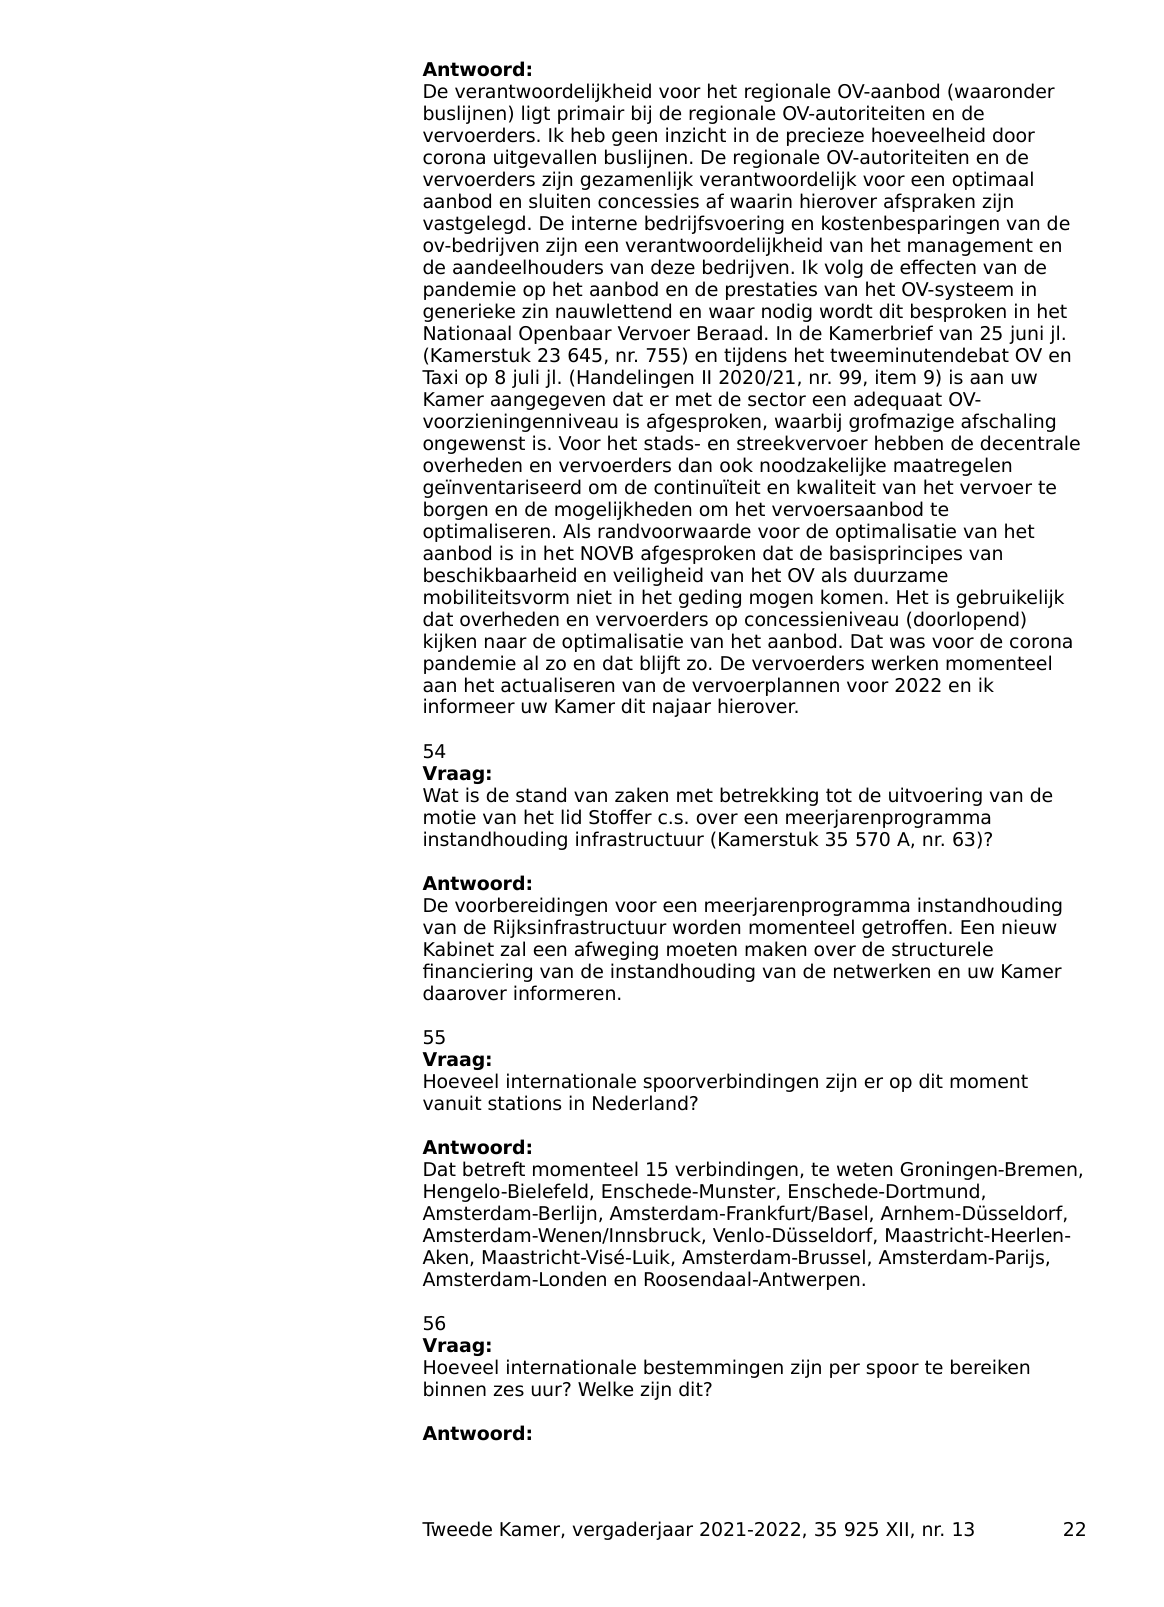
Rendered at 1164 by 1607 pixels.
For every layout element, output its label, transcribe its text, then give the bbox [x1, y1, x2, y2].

text Vraag: [422, 763, 1087, 784]
text Hoeveel internationale spoorverbindingen zijn er op dit moment vanuit stations in Nederland? [422, 1071, 1087, 1115]
text De verantwoordelijkheid voor het regionale OV-aanbod (waaronder buslijnen) ligt primair bij de regionale OV-autoriteiten en de vervoerders. Ik heb geen inzicht in de precieze hoeveelheid door corona uitgevallen buslijnen. De regionale OV-autoriteiten en de vervoerders zijn gezamenlijk verantwoordelijk voor een optimaal aanbod en sluiten concessies af waarin hierover afspraken zijn vastgelegd. De interne bedrijfsvoering en kostenbesparingen van de ov-bedrijven zijn een verantwoordelijkheid van het management en de aandeelhouders van deze bedrijven. Ik volg de effecten van de pandemie op het aanbod en de prestaties van het OV-systeem in generieke zin nauwlettend en waar nodig wordt dit besproken in het Nationaal Openbaar Vervoer Beraad. In de Kamerbrief van 25 juni jl. (Kamerstuk 23 645, nr. 755) en tijdens het tweeminutendebat OV en Taxi op 8 juli jl. (Handelingen II 2020/21, nr. 99, item 9) is aan uw Kamer aangegeven dat er met de sector een adequaat OV-voorzieningenniveau is afgesproken, waarbij grofmazige afschaling ongewenst is. Voor het stads- en streekvervoer hebben de decentrale overheden en vervoerders dan ook noodzakelijke maatregelen geïnventariseerd om de continuïteit en kwaliteit van het vervoer te borgen en de mogelijkheden om het vervoersaanbod te optimaliseren. Als randvoorwaarde voor de optimalisatie van het aanbod is in het NOVB afgesproken dat de basisprincipes van beschikbaarheid en veiligheid van het OV als duurzame mobiliteitsvorm niet in het geding mogen komen. Het is gebruikelijk dat overheden en vervoerders op concessieniveau (doorlopend) kijken naar de optimalisatie van het aanbod. Dat was voor de corona pandemie al zo en dat blijft zo. De vervoerders werken momenteel aan het actualiseren van de vervoerplannen voor 2022 en ik informeer uw Kamer dit najaar hierover. [422, 81, 1087, 718]
text Vraag: [422, 1335, 1087, 1357]
text Hoeveel internationale bestemmingen zijn per spoor te bereiken binnen zes uur? Welke zijn dit? [422, 1357, 1087, 1401]
text Wat is de stand van zaken met betrekking tot de uitvoering van de motie van het lid Stoffer c.s. over een meerjarenprogramma instandhouding infrastructuur (Kamerstuk 35 570 A, nr. 63)? [422, 784, 1087, 851]
text 54 [422, 741, 1087, 763]
text Antwoord: [422, 59, 1087, 81]
text Antwoord: [422, 1137, 1087, 1159]
text Vraag: [422, 1049, 1087, 1071]
text De voorbereidingen voor een meerjarenprogramma instandhouding van de Rijksinfrastructuur worden momenteel getroffen. Een nieuw Kabinet zal een afweging moeten maken over de structurele financiering van de instandhouding van de netwerken en uw Kamer daarover informeren. [422, 895, 1087, 1004]
text Antwoord: [422, 873, 1087, 895]
text Dat betreft momenteel 15 verbindingen, te weten Groningen-Bremen, Hengelo-Bielefeld, Enschede-Munster, Enschede-Dortmund, Amsterdam-Berlijn, Amsterdam-Frankfurt/Basel, Arnhem-Düsseldorf, Amsterdam-Wenen/Innsbruck, Venlo-Düsseldorf, Maastricht-Heerlen-Aken, Maastricht-Visé-Luik, Amsterdam-Brussel, Amsterdam-Parijs, Amsterdam-Londen en Roosendaal-Antwerpen. [422, 1159, 1087, 1291]
text 56 [422, 1313, 1087, 1335]
text 55 [422, 1027, 1087, 1049]
text Antwoord: [422, 1423, 1087, 1445]
